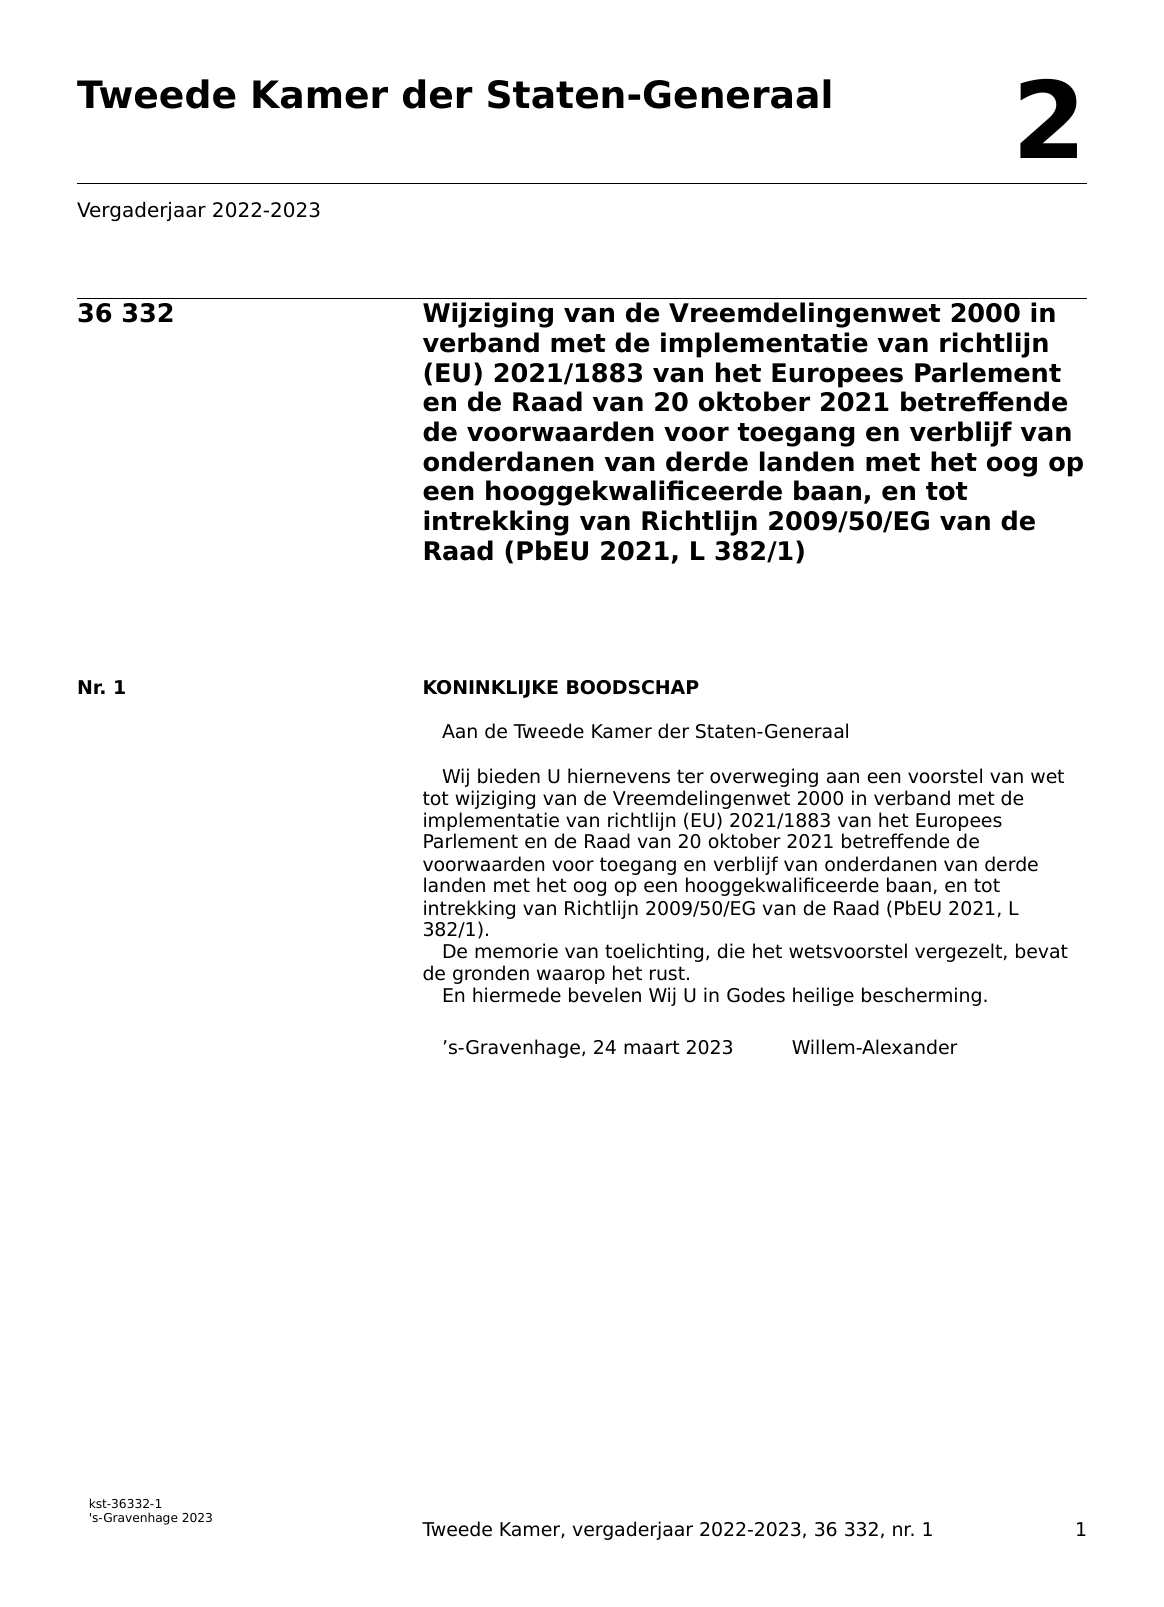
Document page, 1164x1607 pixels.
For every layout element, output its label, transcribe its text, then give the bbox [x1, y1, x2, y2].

table_header 2 [886, 59, 1087, 183]
subtitle Nr. 1 KONINKLIJKE BOODSCHAP [77, 677, 1087, 699]
text Wij bieden U hiernevens ter overweging aan een voorstel van wet tot wijziging van de Vreemdelingenwet 2000 in verband met de implementatie van richtlijn (EU) 2021/1883 van het Europees Parlement en de Raad van 20 oktober 2021 betreffende de voorwaarden voor toegang en verblijf van onderdanen van derde landen met het oog op een hooggekwalificeerde baan, en tot intrekking van Richtlijn 2009/50/EG van de Raad (PbEU 2021, L 382/1). [422, 766, 1087, 941]
table_header Tweede Kamer der Staten-Generaal [77, 59, 886, 183]
text En hiermede bevelen Wij U in Godes heilige bescherming. [422, 985, 1087, 1007]
text 's-Gravenhage 2023 [88, 1511, 323, 1525]
text ’s-Gravenhage, 24 maart 2023 Willem-Alexander [422, 1037, 1087, 1059]
text Aan de Tweede Kamer der Staten-Generaal [422, 721, 1087, 743]
text kst-36332-1 [88, 1497, 323, 1511]
subtitle 36 332 Wijziging van de Vreemdelingenwet 2000 in verband met de implementatie van richtlijn (EU) 2021/1883 van het Europees Parlement en de Raad van 20 oktober 2021 betreffende de voorwaarden voor toegang en verblijf van onderdanen van derde landen met het oog op een hooggekwalificeerde baan, en tot intrekking van Richtlijn 2009/50/EG van de Raad (PbEU 2021, L 382/1) [77, 299, 1087, 566]
table_cell Vergaderjaar 2022-2023 [77, 184, 1087, 298]
text De memorie van toelichting, die het wetsvoorstel vergezelt, bevat de gronden waarop het rust. [422, 941, 1087, 985]
